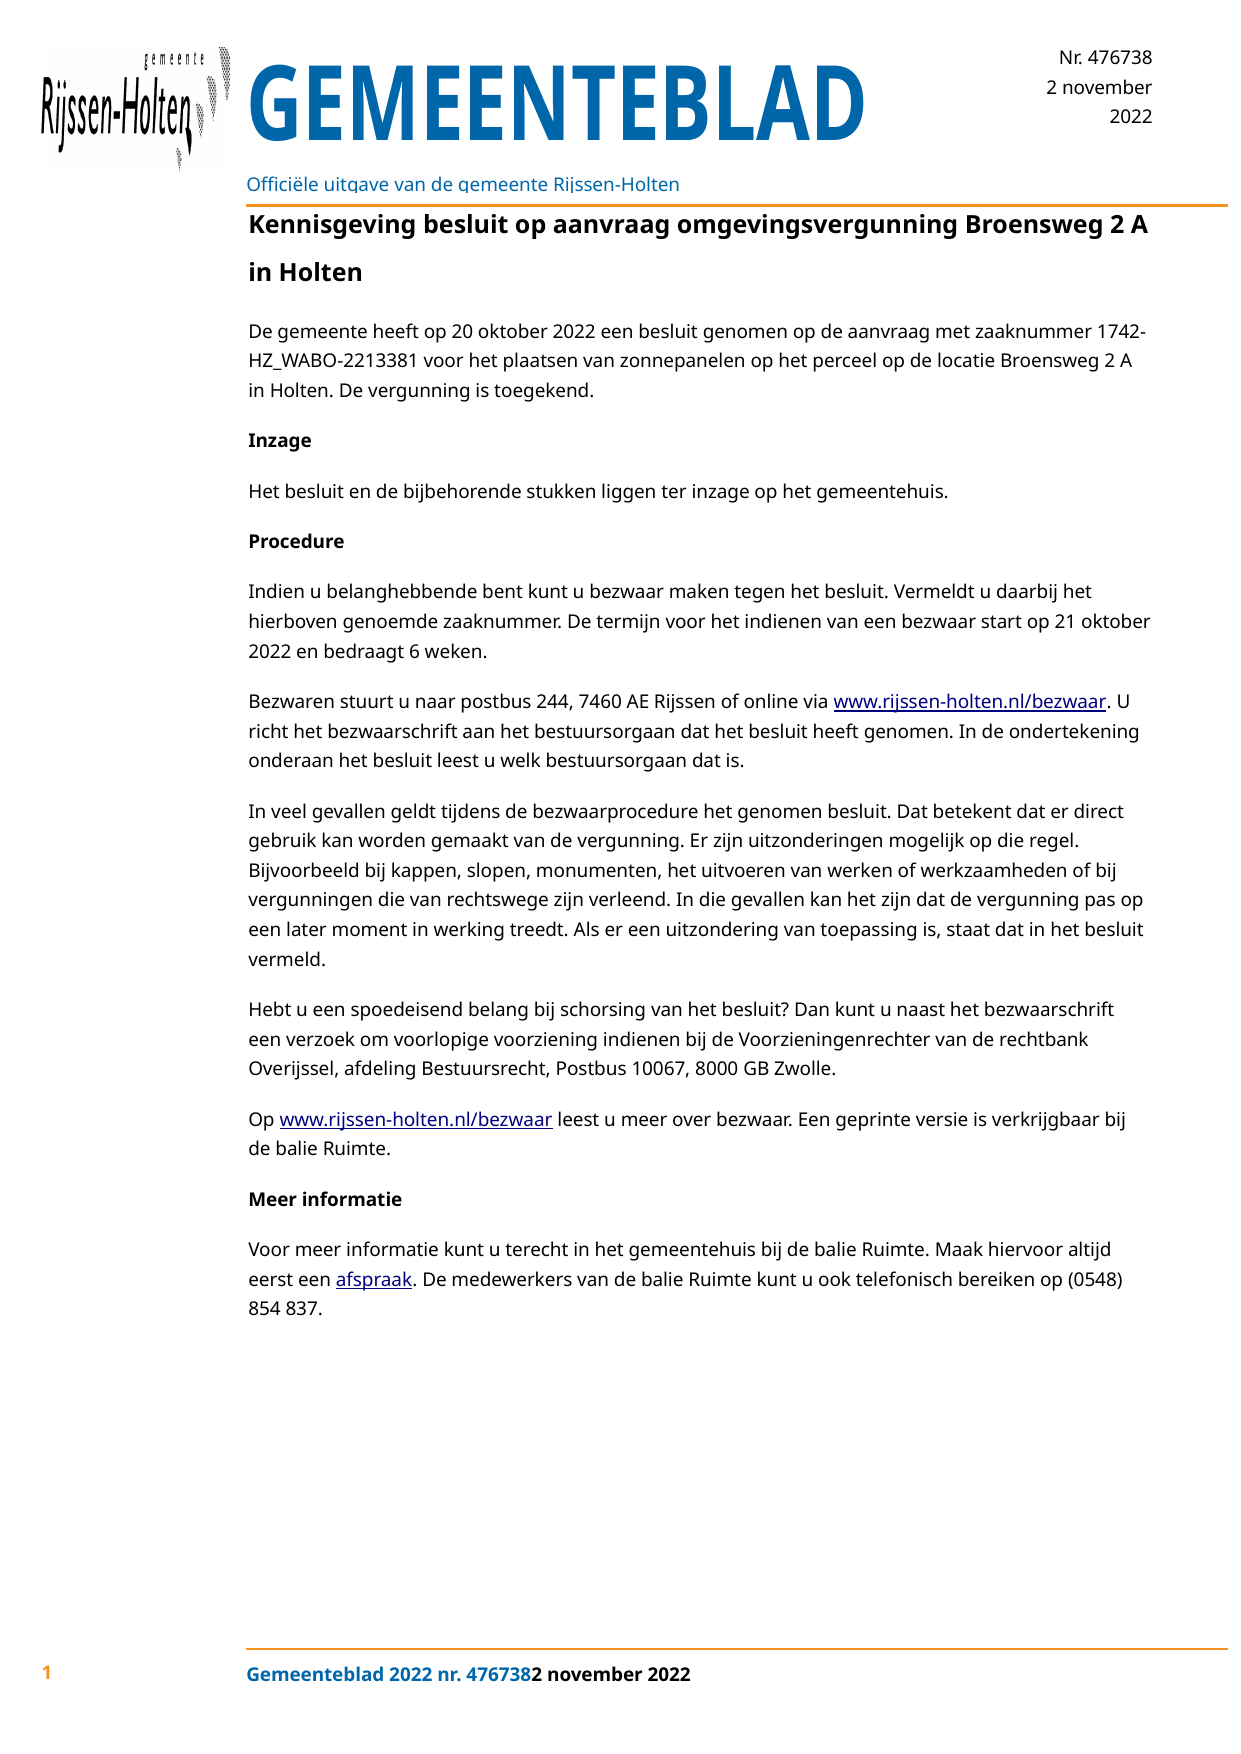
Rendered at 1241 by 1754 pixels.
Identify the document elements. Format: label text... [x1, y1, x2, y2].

text Voor meer informatie kunt u terecht in het gemeentehuis bij de balie Ruimte. Maak hiervoor altijd eerst een afspraak. De medewerkers van de balie Ruimte kunt u ook telefonisch bereiken op (0548) 854 837. [248, 1236, 1152, 1321]
text De gemeente heeft op 20 oktober 2022 een besluit genomen op de aanvraag met zaaknummer 1742-HZ_WABO-2213381 voor het plaatsen van zonnepanelen op het perceel op de locatie Broensweg 2 A in Holten. De vergunning is toegekend. [248, 318, 1152, 403]
text Op www.rijssen-holten.nl/bezwaar leest u meer over bezwaar. Een geprinte versie is verkrijgbaar bij de balie Ruimte. [248, 1106, 1152, 1161]
text Hebt u een spoedeisend belang bij schorsing van het besluit? Dan kunt u naast het bezwaarschrift een verzoek om voorlopige voorziening indienen bij de Voorzieningenrechter van de rechtbank Overijssel, afdeling Bestuursrecht, Postbus 10067, 8000 GB Zwolle. [248, 996, 1152, 1081]
text Bezwaren stuurt u naar postbus 244, 7460 AE Rijssen of online via www.rijssen-holten.nl/bezwaar. U richt het bezwaarschrift aan het bestuursorgaan dat het besluit heeft genomen. In de ondertekening onderaan het besluit leest u welk bestuursorgaan dat is. [248, 688, 1152, 773]
text Inzage [248, 427, 1152, 453]
text Het besluit en de bijbehorende stukken liggen ter inzage op het gemeentehuis. [248, 478, 1152, 504]
text Procedure [248, 528, 1152, 554]
text Meer informatie [248, 1186, 1152, 1212]
text Kennisgeving besluit op aanvraag omgevingsvergunning Broensweg 2 A in Holten [248, 207, 1152, 288]
picture [41, 47, 231, 172]
text Indien u belanghebbende bent kunt u bezwaar maken tegen het besluit. Vermeldt u daarbij het hierboven genoemde zaaknummer. De termijn voor het indienen van een bezwaar start op 21 oktober 2022 en bedraagt 6 weken. [248, 579, 1152, 664]
text In veel gevallen geldt tijdens de bezwaarprocedure het genomen besluit. Dat betekent dat er direct gebruik kan worden gemaakt van de vergunning. Er zijn uitzonderingen mogelijk op die regel. Bijvoorbeeld bij kappen, slopen, monumenten, het uitvoeren van werken of werkzaamheden of bij vergunningen die van rechtswege zijn verleend. In die gevallen kan het zijn dat de vergunning pas op een later moment in werking treedt. Als er een uitzondering van toepassing is, staat dat in het besluit vermeld. [248, 798, 1152, 972]
